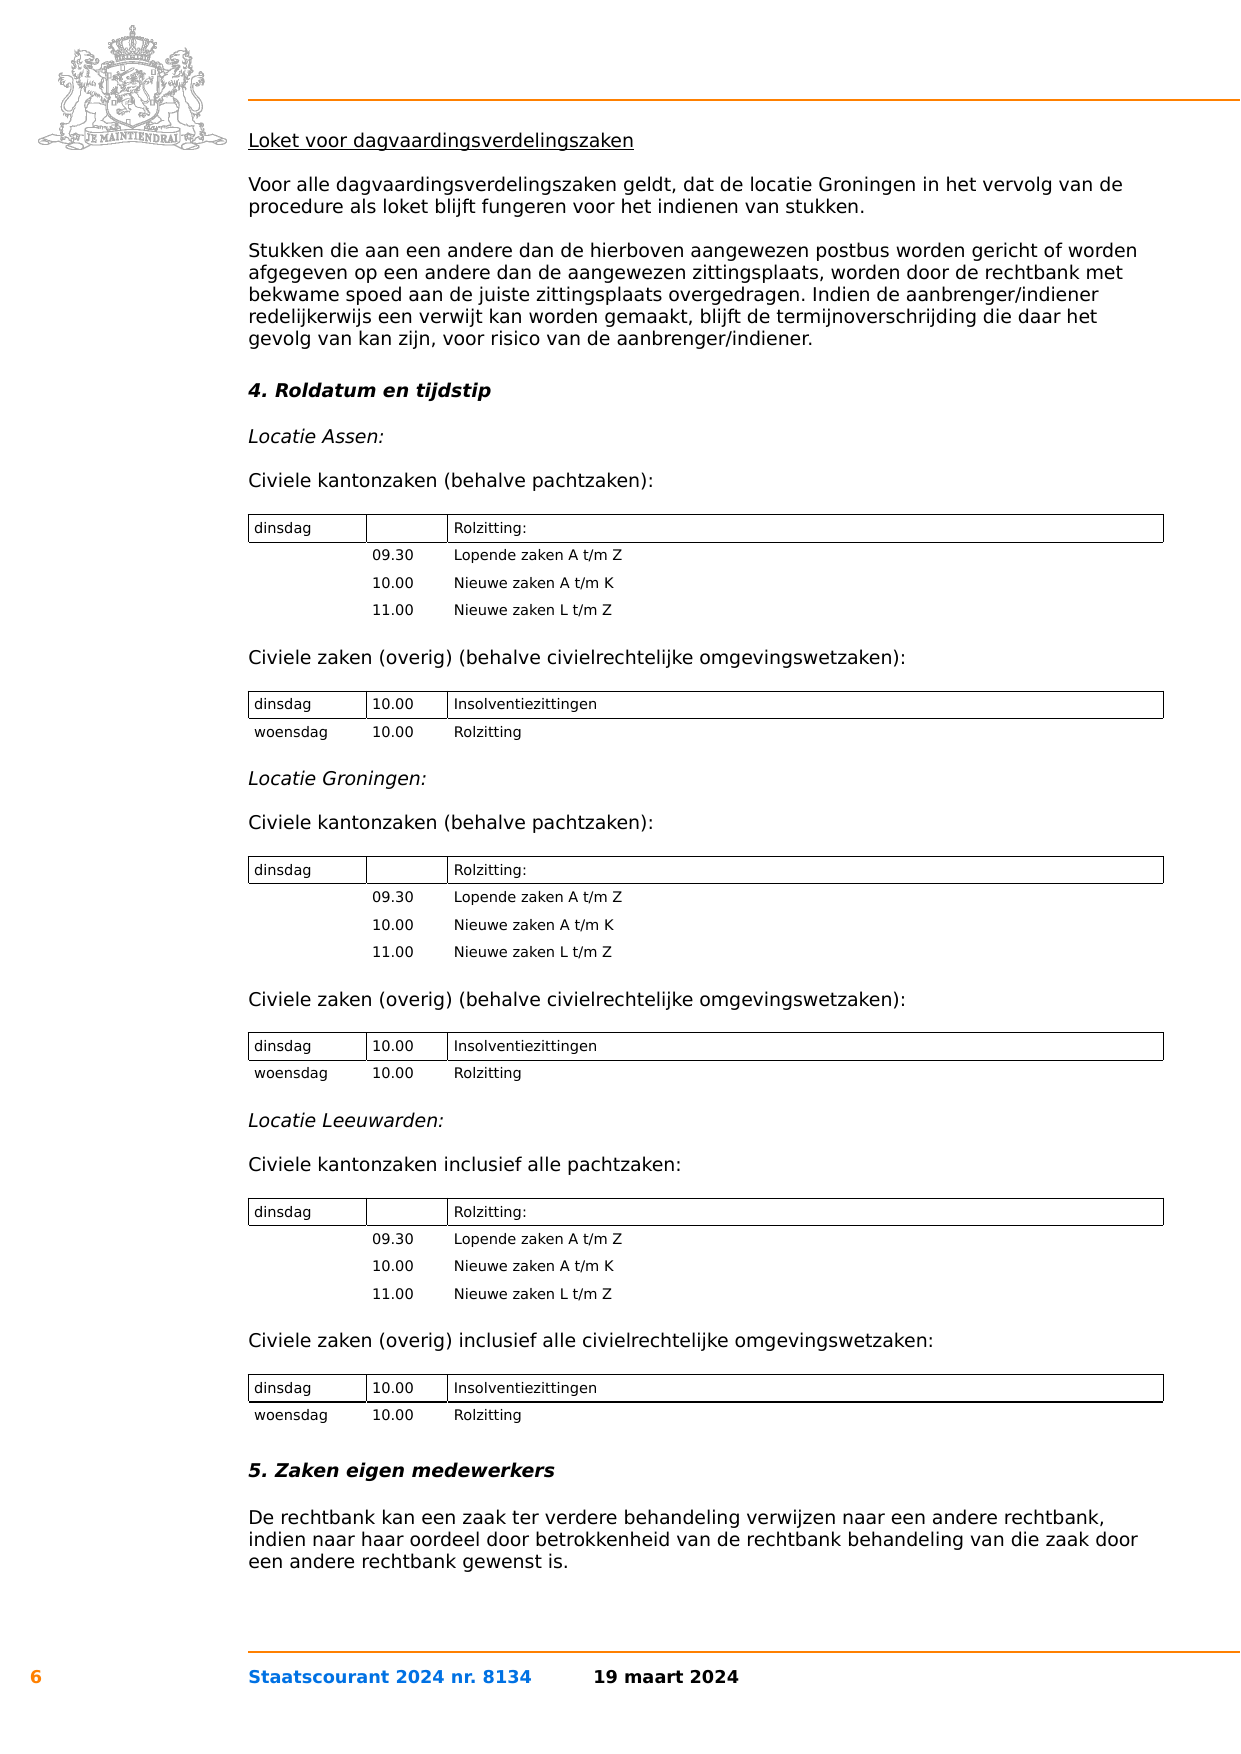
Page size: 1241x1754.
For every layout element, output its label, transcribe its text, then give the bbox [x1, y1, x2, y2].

text Civiele zaken (overig) (behalve civielrechtelijke omgevingswetzaken): [248, 988, 1163, 1010]
text Civiele kantonzaken inclusief alle pachtzaken: [248, 1154, 1163, 1176]
table_header 10.00 [367, 1033, 447, 1060]
subtitle 4. Roldatum en tijdstip [248, 379, 1163, 401]
table_cell [249, 1281, 366, 1307]
subtitle 5. Zaken eigen medewerkers [248, 1460, 1163, 1482]
table_cell 10.00 [367, 570, 447, 596]
table_cell Rolzitting [448, 1061, 1163, 1087]
table_cell woensdag [249, 1403, 366, 1429]
text Locatie Assen: [248, 426, 1163, 448]
picture [38, 25, 227, 150]
table_header [367, 857, 447, 883]
table_cell woensdag [249, 1061, 366, 1087]
text Civiele zaken (overig) inclusief alle civielrechtelijke omgevingswetzaken: [248, 1330, 1163, 1352]
table_header 10.00 [367, 692, 447, 718]
text Stukken die aan een andere dan de hierboven aangewezen postbus worden gericht of worden afgegeven op een andere dan de aangewezen zittingsplaats, worden door de rechtbank met bekwame spoed aan de juiste zittingsplaats overgedragen. Indien de aanbrenger/indiener redelijkerwijs een verwijt kan worden gemaakt, blijft de termijnoverschrijding die daar het gevolg van kan zijn, voor risico van de aanbrenger/indiener. [248, 239, 1163, 349]
table_header dinsdag [249, 515, 366, 542]
table_cell 10.00 [367, 912, 447, 938]
table_cell Nieuwe zaken L t/m Z [448, 1281, 1163, 1307]
text Civiele kantonzaken (behalve pachtzaken): [248, 812, 1163, 834]
table_header Insolventiezittingen [448, 1033, 1163, 1060]
table_cell [249, 884, 366, 911]
table_header Rolzitting: [448, 515, 1163, 542]
table_header dinsdag [249, 1375, 366, 1401]
table_cell [249, 912, 366, 938]
table_cell Lopende zaken A t/m Z [448, 1226, 1163, 1252]
table_cell Nieuwe zaken A t/m K [448, 912, 1163, 938]
table_cell Nieuwe zaken A t/m K [448, 570, 1163, 596]
text Voor alle dagvaardingsverdelingszaken geldt, dat de locatie Groningen in het vervolg van de procedure als loket blijft fungeren voor het indienen van stukken. [248, 174, 1163, 218]
table_cell [249, 939, 366, 966]
table_header [367, 515, 447, 542]
table_cell 11.00 [367, 939, 447, 966]
table_cell Lopende zaken A t/m Z [448, 543, 1163, 569]
table_header Insolventiezittingen [448, 692, 1163, 718]
table_cell 11.00 [367, 1281, 447, 1307]
table_cell Nieuwe zaken L t/m Z [448, 939, 1163, 966]
text Civiele zaken (overig) (behalve civielrechtelijke omgevingswetzaken): [248, 647, 1163, 669]
table_cell 10.00 [367, 1061, 447, 1087]
table_cell [249, 1254, 366, 1280]
text Locatie Leeuwarden: [248, 1110, 1163, 1132]
table_cell Rolzitting [448, 719, 1163, 745]
table_cell 09.30 [367, 543, 447, 569]
subtitle Loket voor dagvaardingsverdelingszaken [248, 130, 1163, 152]
text Locatie Groningen: [248, 768, 1163, 790]
table_cell Rolzitting [448, 1403, 1163, 1429]
text De rechtbank kan een zaak ter verdere behandeling verwijzen naar een andere rechtbank, indien naar haar oordeel door betrokkenheid van de rechtbank behandeling van die zaak door een andere rechtbank gewenst is. [248, 1507, 1163, 1573]
table_header 10.00 [367, 1375, 447, 1401]
table_cell 10.00 [367, 1254, 447, 1280]
table_header dinsdag [249, 1033, 366, 1060]
table_header dinsdag [249, 692, 366, 718]
table_cell [249, 598, 366, 624]
table_cell [249, 1226, 366, 1252]
table_cell Lopende zaken A t/m Z [448, 884, 1163, 911]
table_cell woensdag [249, 719, 366, 745]
table_cell [249, 543, 366, 569]
table_cell 09.30 [367, 884, 447, 911]
table_header dinsdag [249, 1199, 366, 1225]
table_cell 09.30 [367, 1226, 447, 1252]
table_cell Nieuwe zaken A t/m K [448, 1254, 1163, 1280]
table_cell 10.00 [367, 719, 447, 745]
table_header Insolventiezittingen [448, 1375, 1163, 1401]
table_cell [249, 570, 366, 596]
table_header [367, 1199, 447, 1225]
table_header dinsdag [249, 857, 366, 883]
table_header Rolzitting: [448, 857, 1163, 883]
table_header Rolzitting: [448, 1199, 1163, 1225]
text Civiele kantonzaken (behalve pachtzaken): [248, 470, 1163, 492]
table_cell 10.00 [367, 1403, 447, 1429]
table_cell 11.00 [367, 598, 447, 624]
table_cell Nieuwe zaken L t/m Z [448, 598, 1163, 624]
